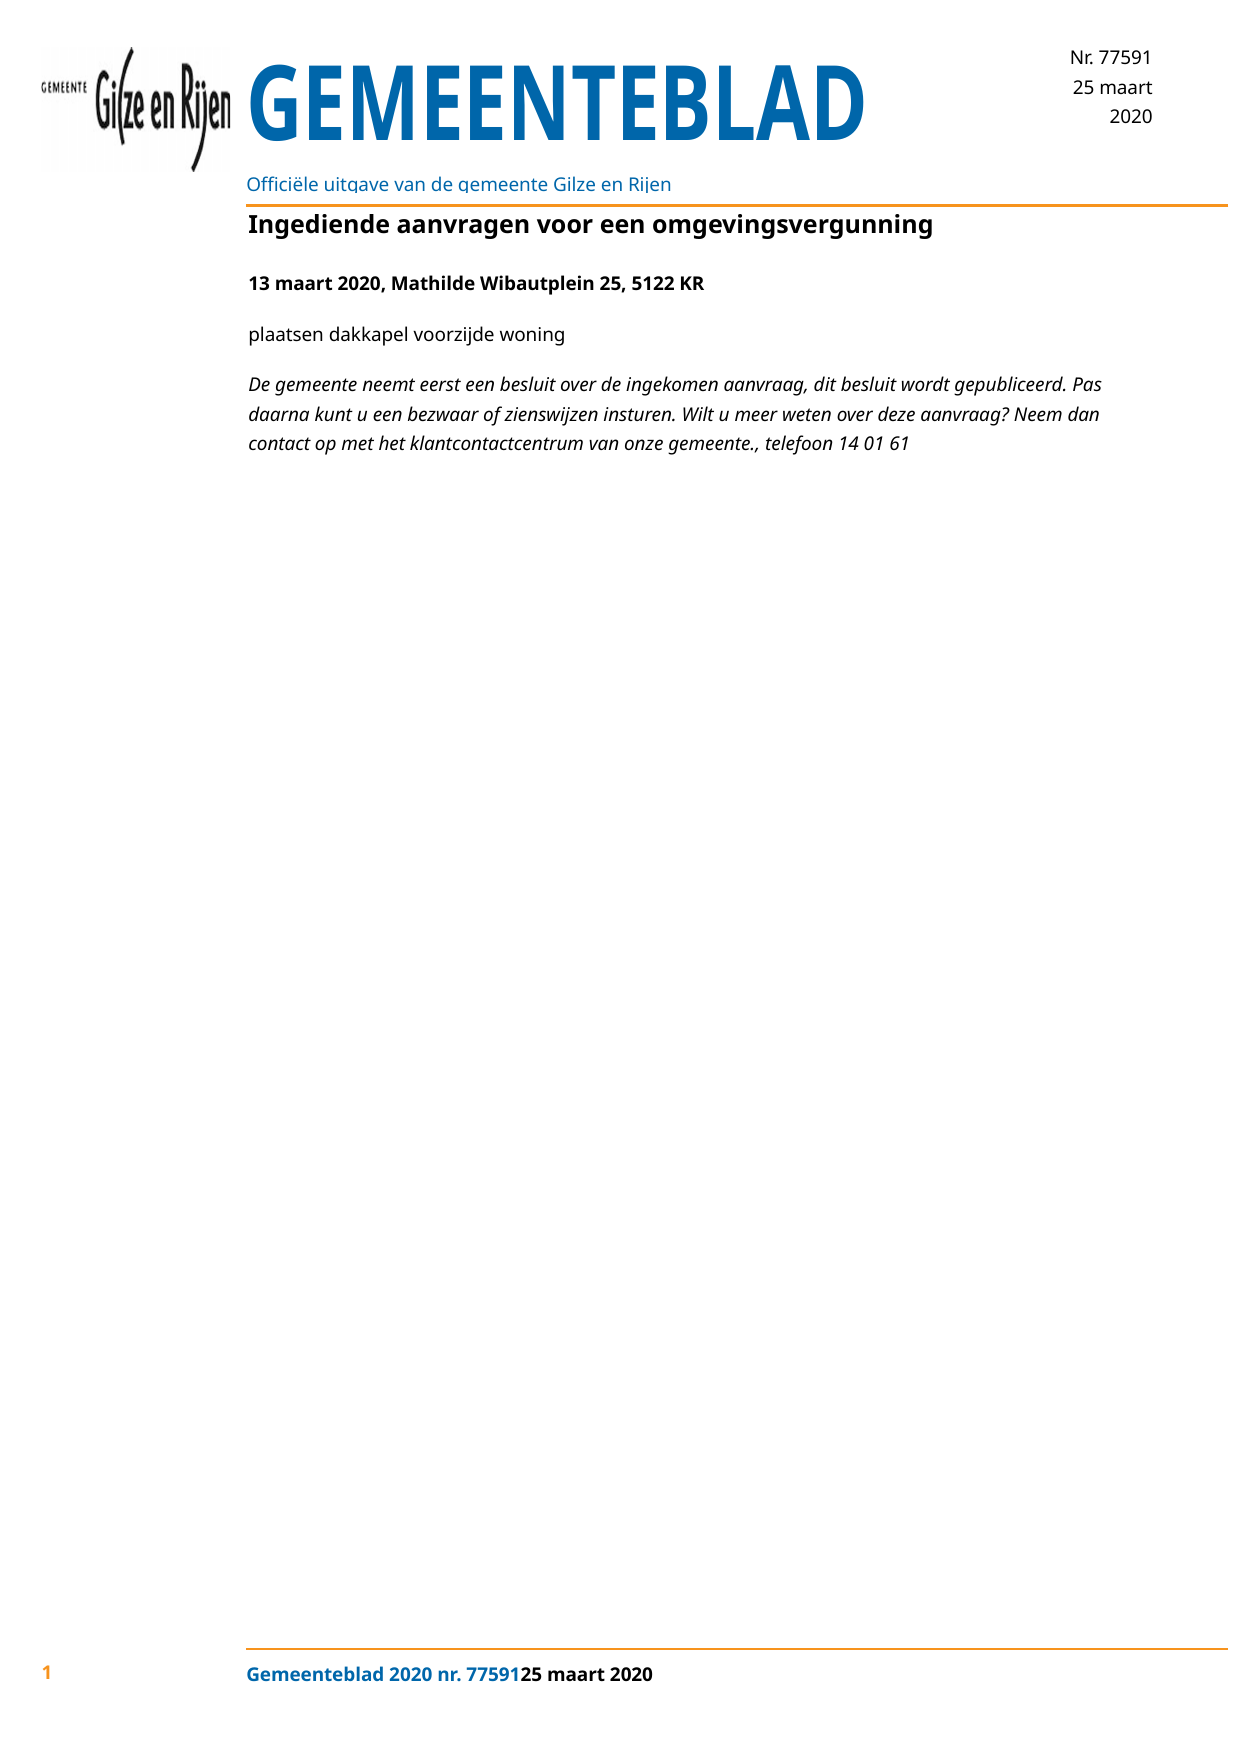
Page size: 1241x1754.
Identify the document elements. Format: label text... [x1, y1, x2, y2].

picture [41, 47, 231, 172]
text plaatsen dakkapel voorzijde woning [248, 321, 1152, 346]
text 13 maart 2020, Mathilde Wibautplein 25, 5122 KR [248, 270, 1152, 296]
text Ingediende aanvragen voor een omgevingsvergunning [248, 207, 1152, 241]
text De gemeente neemt eerst een besluit over de ingekomen aanvraag, dit besluit wordt gepubliceerd. Pas daarna kunt u een bezwaar of zienswijzen insturen. Wilt u meer weten over deze aanvraag? Neem dan contact op met het klantcontactcentrum van onze gemeente., telefoon 14 01 61 [248, 371, 1152, 456]
